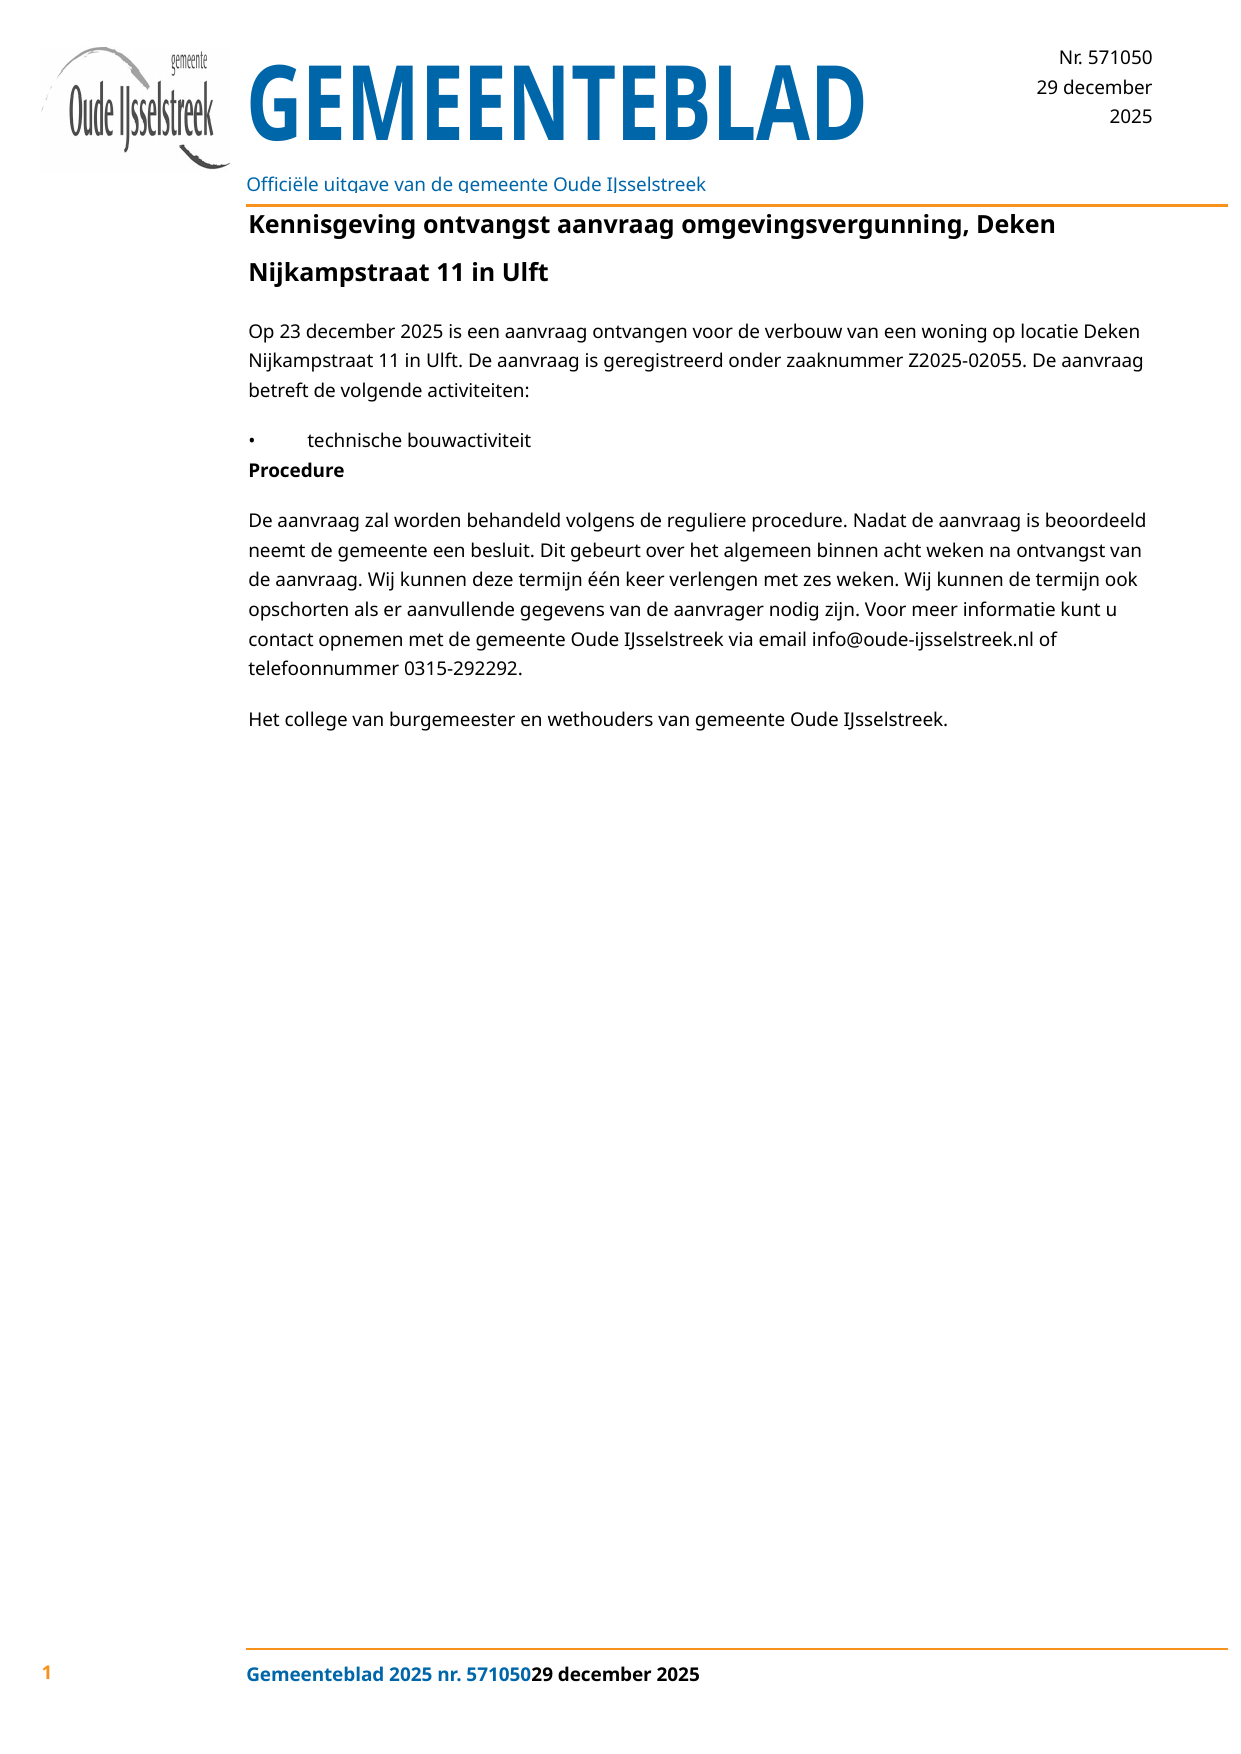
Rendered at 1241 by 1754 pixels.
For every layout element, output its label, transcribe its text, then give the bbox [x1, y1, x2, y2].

text Op 23 december 2025 is een aanvraag ontvangen voor de verbouw van een woning op locatie Deken Nijkampstraat 11 in Ulft. De aanvraag is geregistreerd onder zaaknummer Z2025-02055. De aanvraag betreft de volgende activiteiten: [248, 318, 1152, 403]
text De aanvraag zal worden behandeld volgens de reguliere procedure. Nadat de aanvraag is beoordeeld neemt de gemeente een besluit. Dit gebeurt over het algemeen binnen acht weken na ontvangst van de aanvraag. Wij kunnen deze termijn één keer verlengen met zes weken. Wij kunnen de termijn ook opschorten als er aanvullende gegevens van de aanvrager nodig zijn. Voor meer informatie kunt u contact opnemen met de gemeente Oude IJsselstreek via email info@oude-ijsselstreek.nl of telefoonnummer 0315-292292. [248, 507, 1152, 681]
text Kennisgeving ontvangst aanvraag omgevingsvergunning, Deken Nijkampstraat 11 in Ulft [248, 207, 1152, 288]
text Het college van burgemeester en wethouders van gemeente Oude IJsselstreek. [248, 706, 1152, 732]
list technische bouwactiviteit [248, 427, 1152, 453]
text Procedure [248, 457, 1152, 483]
picture [41, 47, 231, 172]
